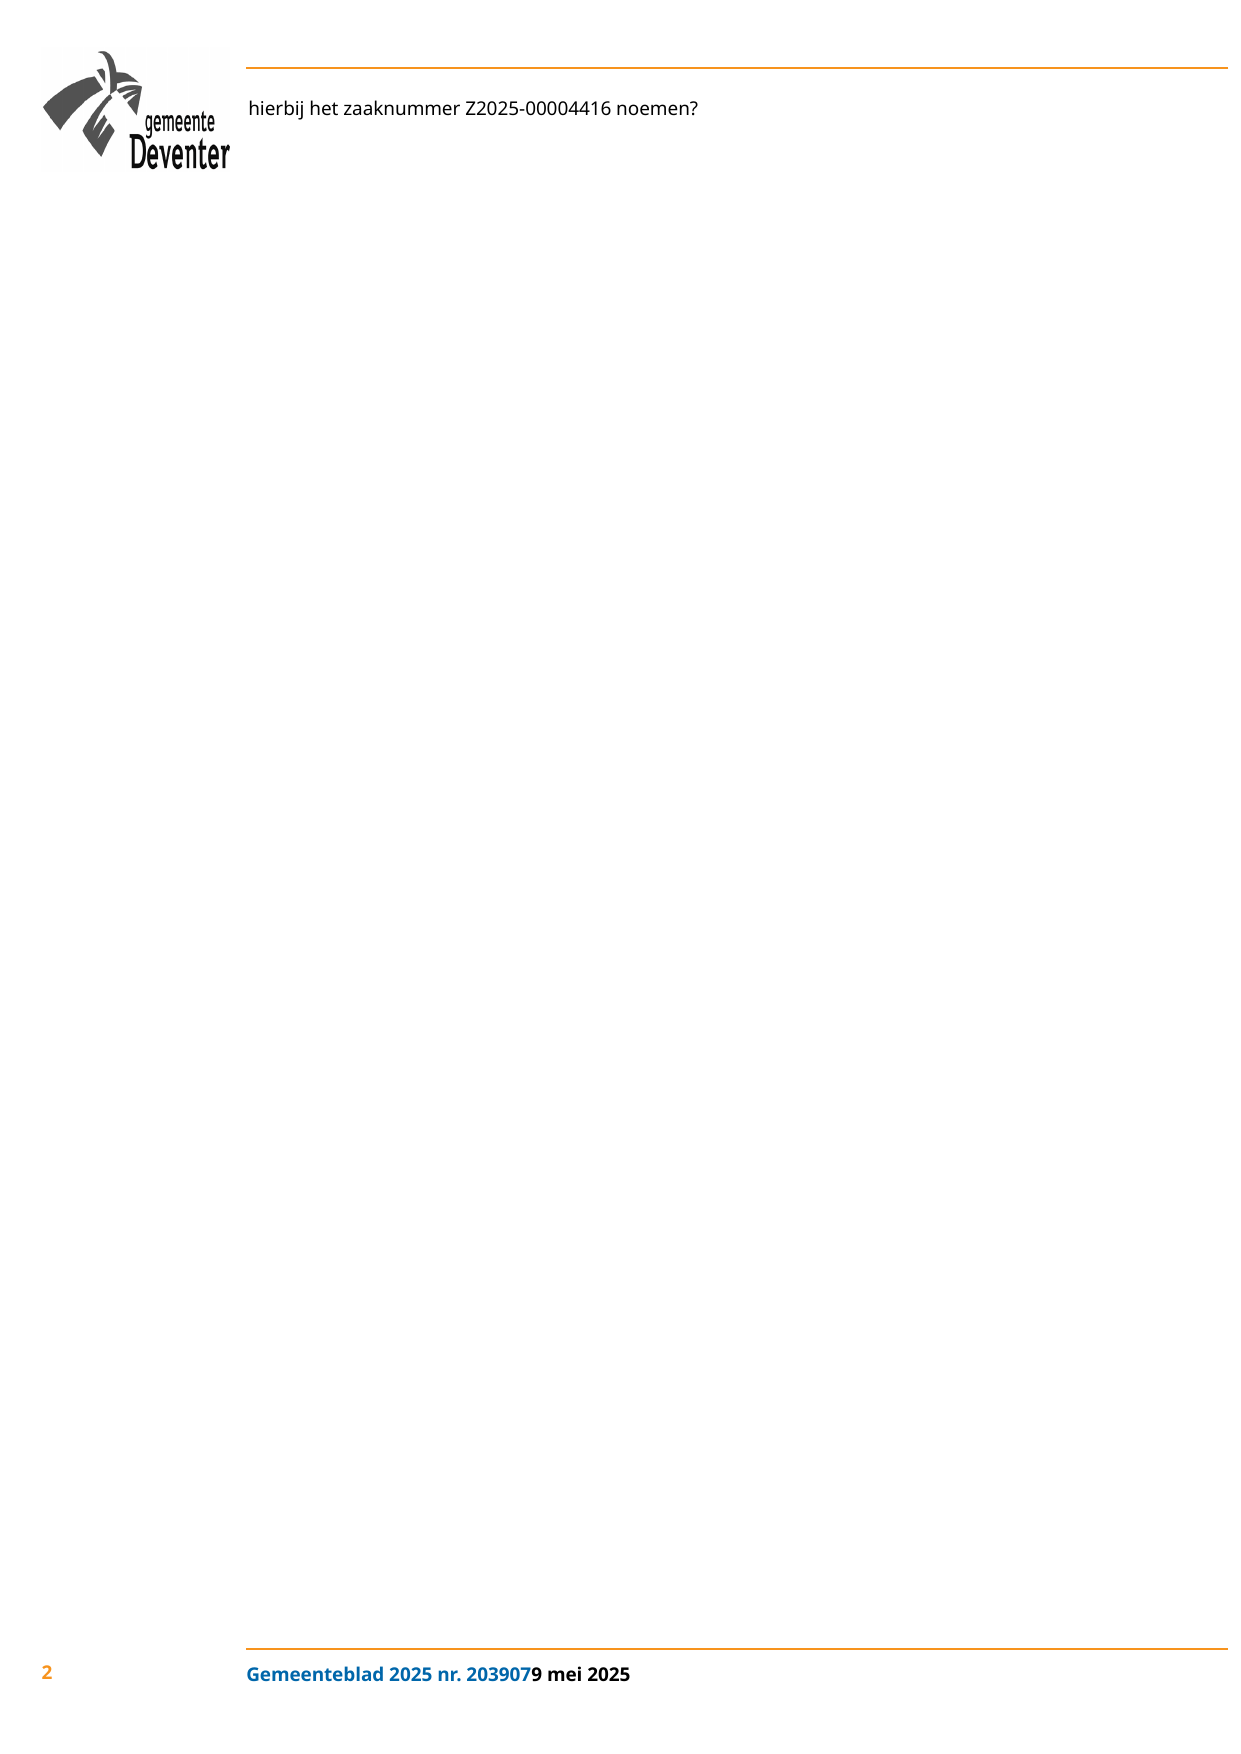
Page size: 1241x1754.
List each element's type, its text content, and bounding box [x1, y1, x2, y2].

text hierbij het zaaknummer Z2025-00004416 noemen? [248, 95, 1152, 121]
picture [41, 47, 231, 172]
